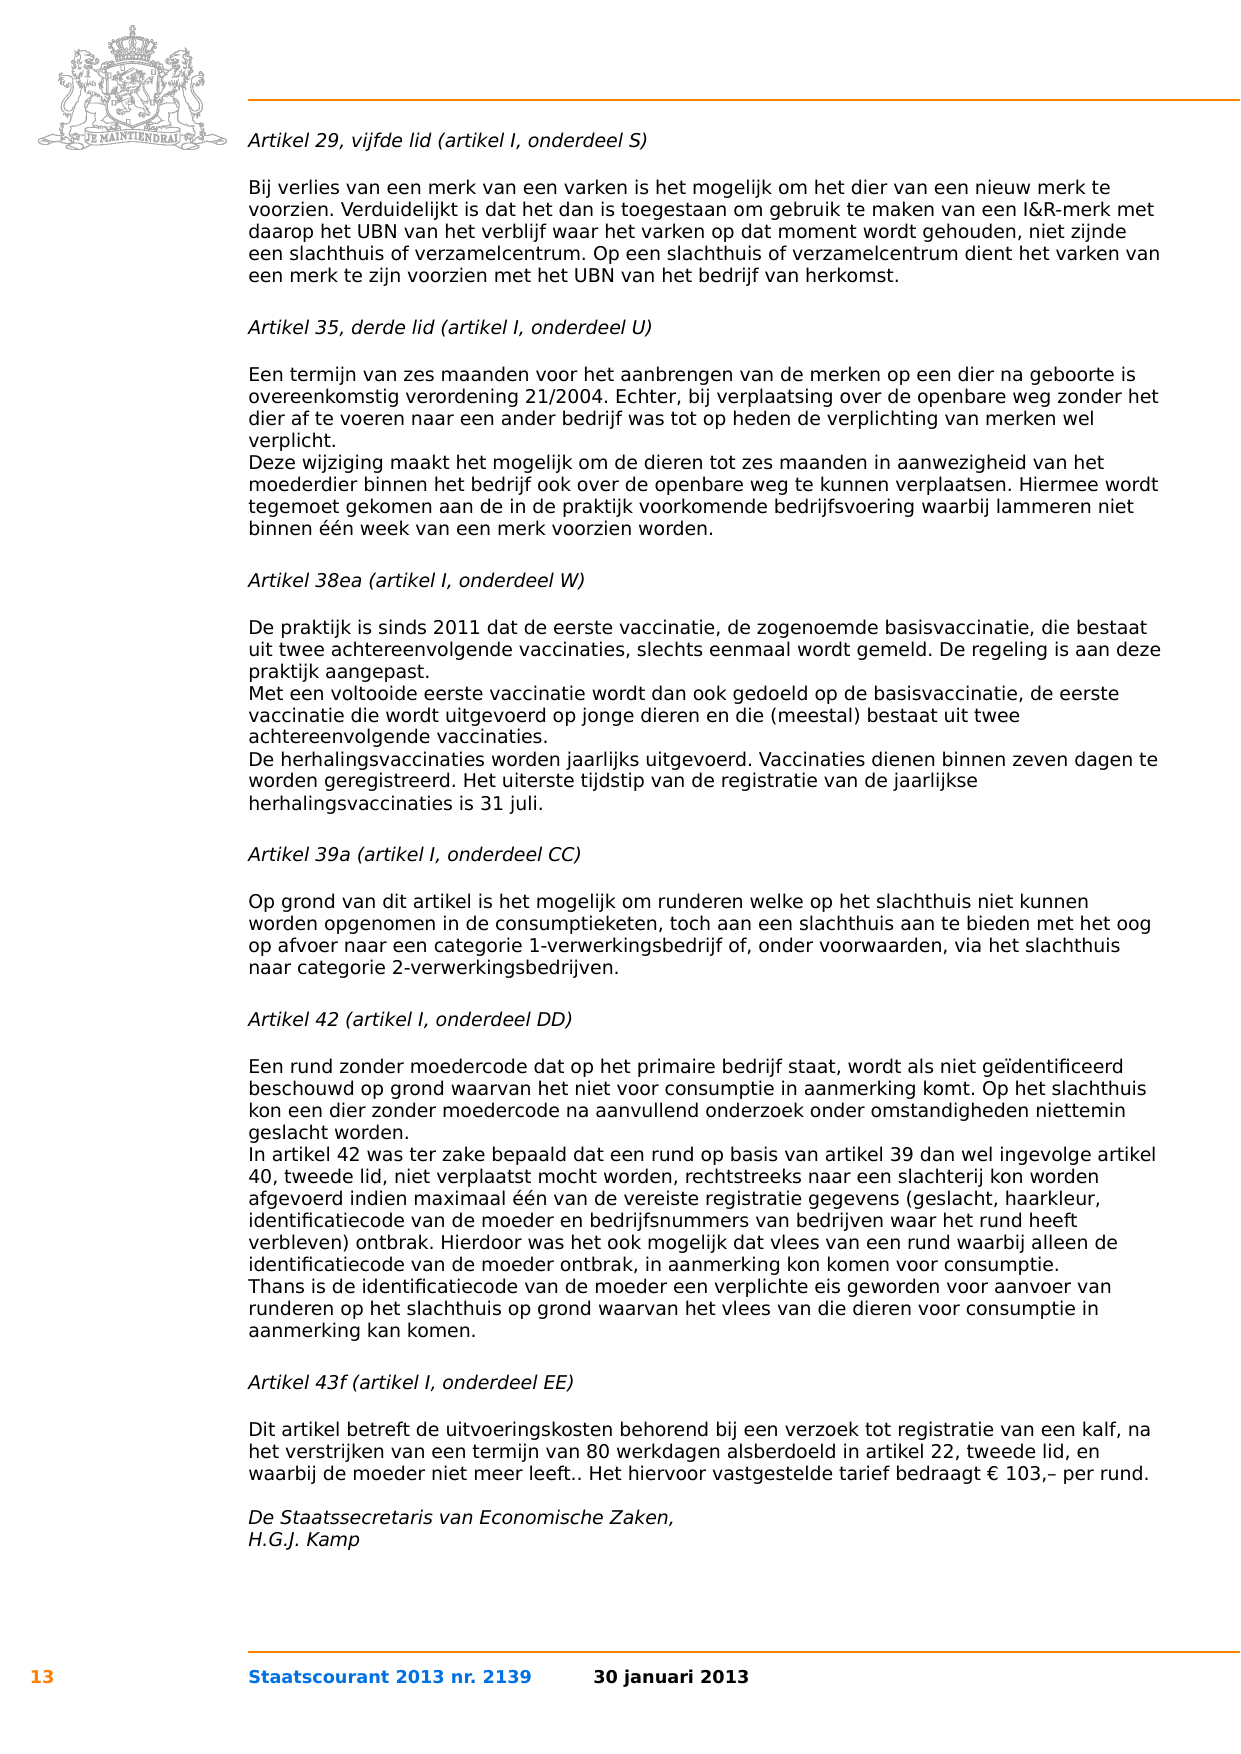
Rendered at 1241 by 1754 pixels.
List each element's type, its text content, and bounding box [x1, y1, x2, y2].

text Deze wijziging maakt het mogelijk om de dieren tot zes maanden in aanwezigheid van het moederdier binnen het bedrijf ook over de openbare weg te kunnen verplaatsen. Hiermee wordt tegemoet gekomen aan de in de praktijk voorkomende bedrijfsvoering waarbij lammeren niet binnen één week van een merk voorzien worden. [248, 452, 1163, 539]
subtitle Artikel 43f (artikel I, onderdeel EE) [248, 1372, 1163, 1394]
text Een rund zonder moedercode dat op het primaire bedrijf staat, wordt als niet geïdentificeerd beschouwd op grond waarvan het niet voor consumptie in aanmerking komt. Op het slachthuis kon een dier zonder moedercode na aanvullend onderzoek onder omstandigheden niettemin geslacht worden. [248, 1056, 1163, 1144]
text Bij verlies van een merk van een varken is het mogelijk om het dier van een nieuw merk te voorzien. Verduidelijkt is dat het dan is toegestaan om gebruik te maken van een I&R-merk met daarop het UBN van het verblijf waar het varken op dat moment wordt gehouden, niet zijnde een slachthuis of verzamelcentrum. Op een slachthuis of verzamelcentrum dient het varken van een merk te zijn voorzien met het UBN van het bedrijf van herkomst. [248, 177, 1163, 287]
text Dit artikel betreft de uitvoeringskosten behorend bij een verzoek tot registratie van een kalf, na het verstrijken van een termijn van 80 werkdagen alsberdoeld in artikel 22, tweede lid, en waarbij de moeder niet meer leeft.. Het hiervoor vastgestelde tarief bedraagt € 103,– per rund. [248, 1419, 1163, 1485]
subtitle Artikel 29, vijfde lid (artikel I, onderdeel S) [248, 130, 1163, 152]
text De Staatssecretaris van Economische Zaken, H.G.J. Kamp [248, 1507, 1163, 1551]
subtitle Artikel 42 (artikel I, onderdeel DD) [248, 1009, 1163, 1031]
text Een termijn van zes maanden voor het aanbrengen van de merken op een dier na geboorte is overeenkomstig verordening 21/2004. Echter, bij verplaatsing over de openbare weg zonder het dier af te voeren naar een ander bedrijf was tot op heden de verplichting van merken wel verplicht. [248, 364, 1163, 452]
text In artikel 42 was ter zake bepaald dat een rund op basis van artikel 39 dan wel ingevolge artikel 40, tweede lid, niet verplaatst mocht worden, rechtstreeks naar een slachterij kon worden afgevoerd indien maximaal één van de vereiste registratie gegevens (geslacht, haarkleur, identificatiecode van de moeder en bedrijfsnummers van bedrijven waar het rund heeft verbleven) ontbrak. Hierdoor was het ook mogelijk dat vlees van een rund waarbij alleen de identificatiecode van de moeder ontbrak, in aanmerking kon komen voor consumptie. [248, 1144, 1163, 1276]
text Thans is de identificatiecode van de moeder een verplichte eis geworden voor aanvoer van runderen op het slachthuis op grond waarvan het vlees van die dieren voor consumptie in aanmerking kan komen. [248, 1276, 1163, 1342]
text Met een voltooide eerste vaccinatie wordt dan ook gedoeld op de basisvaccinatie, de eerste vaccinatie die wordt uitgevoerd op jonge dieren en die (meestal) bestaat uit twee achtereenvolgende vaccinaties. [248, 682, 1163, 748]
text De herhalingsvaccinaties worden jaarlijks uitgevoerd. Vaccinaties dienen binnen zeven dagen te worden geregistreerd. Het uiterste tijdstip van de registratie van de jaarlijkse herhalingsvaccinaties is 31 juli. [248, 748, 1163, 814]
subtitle Artikel 35, derde lid (artikel I, onderdeel U) [248, 317, 1163, 339]
text Op grond van dit artikel is het mogelijk om runderen welke op het slachthuis niet kunnen worden opgenomen in de consumptieketen, toch aan een slachthuis aan te bieden met het oog op afvoer naar een categorie 1-verwerkingsbedrijf of, onder voorwaarden, via het slachthuis naar categorie 2-verwerkingsbedrijven. [248, 891, 1163, 979]
picture [38, 25, 227, 150]
subtitle Artikel 39a (artikel I, onderdeel CC) [248, 844, 1163, 866]
subtitle Artikel 38ea (artikel I, onderdeel W) [248, 569, 1163, 592]
text De praktijk is sinds 2011 dat de eerste vaccinatie, de zogenoemde basisvaccinatie, die bestaat uit twee achtereenvolgende vaccinaties, slechts eenmaal wordt gemeld. De regeling is aan deze praktijk aangepast. [248, 617, 1163, 682]
